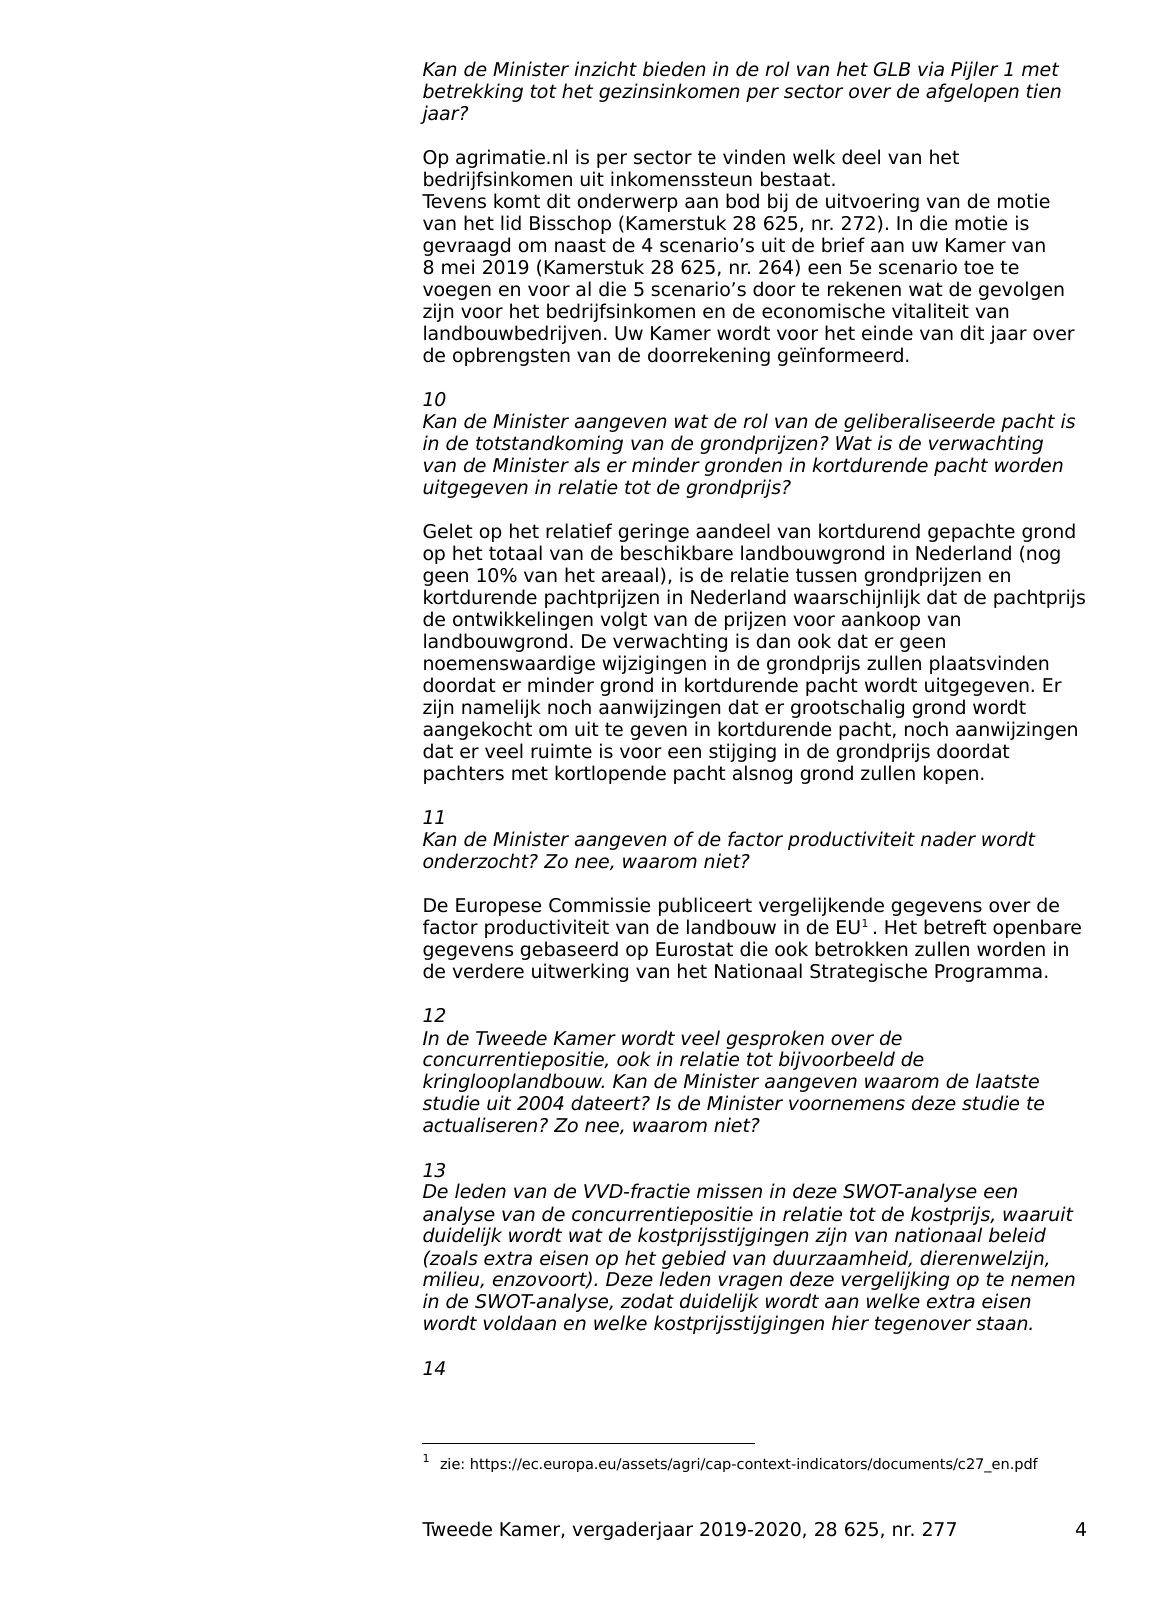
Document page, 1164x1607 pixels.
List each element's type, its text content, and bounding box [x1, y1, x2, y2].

text De leden van de VVD-fractie missen in deze SWOT-analyse een analyse van de concurrentiepositie in relatie tot de kostprijs, waaruit duidelijk wordt wat de kostprijsstijgingen zijn van nationaal beleid (zoals extra eisen op het gebied van duurzaamheid, dierenwelzijn, milieu, enzovoort). Deze leden vragen deze vergelijking op te nemen in de SWOT-analyse, zodat duidelijk wordt aan welke extra eisen wordt voldaan en welke kostprijsstijgingen hier tegenover staan. [422, 1181, 1087, 1335]
text De Europese Commissie publiceert vergelijkende gegevens over de factor productiviteit van de landbouw in de EU. Het betreft openbare gegevens gebaseerd op Eurostat die ook betrokken zullen worden in de verdere uitwerking van het Nationaal Strategische Programma. [422, 895, 1087, 983]
text Kan de Minister aangeven of de factor productiviteit nader wordt onderzocht? Zo nee, waarom niet? [422, 829, 1087, 873]
text 14 [422, 1357, 1087, 1379]
text Kan de Minister inzicht bieden in de rol van het GLB via Pijler 1 met betrekking tot het gezinsinkomen per sector over de afgelopen tien jaar? [422, 59, 1087, 125]
text 11 [422, 807, 1087, 829]
text Kan de Minister aangeven wat de rol van de geliberaliseerde pacht is in de totstandkoming van de grondprijzen? Wat is de verwachting van de Minister als er minder gronden in kortdurende pacht worden uitgegeven in relatie tot de grondprijs? [422, 411, 1087, 499]
text 10 [422, 389, 1087, 411]
text Op agrimatie.nl is per sector te vinden welk deel van het bedrijfsinkomen uit inkomenssteun bestaat. [422, 147, 1087, 191]
text 13 [422, 1159, 1087, 1181]
text In de Tweede Kamer wordt veel gesproken over de concurrentiepositie, ook in relatie tot bijvoorbeeld de kringlooplandbouw. Kan de Minister aangeven waarom de laatste studie uit 2004 dateert? Is de Minister voornemens deze studie te actualiseren? Zo nee, waarom niet? [422, 1027, 1087, 1137]
text 12 [422, 1005, 1087, 1027]
text zie: https://ec.europa.eu/assets/agri/cap-context-indicators/documents/c27_en.pdf [422, 1452, 1087, 1474]
text Tevens komt dit onderwerp aan bod bij de uitvoering van de motie van het lid Bisschop (Kamerstuk 28 625, nr. 272). In die motie is gevraagd om naast de 4 scenario’s uit de brief aan uw Kamer van 8 mei 2019 (Kamerstuk 28 625, nr. 264) een 5e scenario toe te voegen en voor al die 5 scenario’s door te rekenen wat de gevolgen zijn voor het bedrijfsinkomen en de economische vitaliteit van landbouwbedrijven. Uw Kamer wordt voor het einde van dit jaar over de opbrengsten van de doorrekening geïnformeerd. [422, 191, 1087, 367]
text Gelet op het relatief geringe aandeel van kortdurend gepachte grond op het totaal van de beschikbare landbouwgrond in Nederland (nog geen 10% van het areaal), is de relatie tussen grondprijzen en kortdurende pachtprijzen in Nederland waarschijnlijk dat de pachtprijs de ontwikkelingen volgt van de prijzen voor aankoop van landbouwgrond. De verwachting is dan ook dat er geen noemenswaardige wijzigingen in de grondprijs zullen plaatsvinden doordat er minder grond in kortdurende pacht wordt uitgegeven. Er zijn namelijk noch aanwijzingen dat er grootschalig grond wordt aangekocht om uit te geven in kortdurende pacht, noch aanwijzingen dat er veel ruimte is voor een stijging in de grondprijs doordat pachters met kortlopende pacht alsnog grond zullen kopen. [422, 521, 1087, 785]
